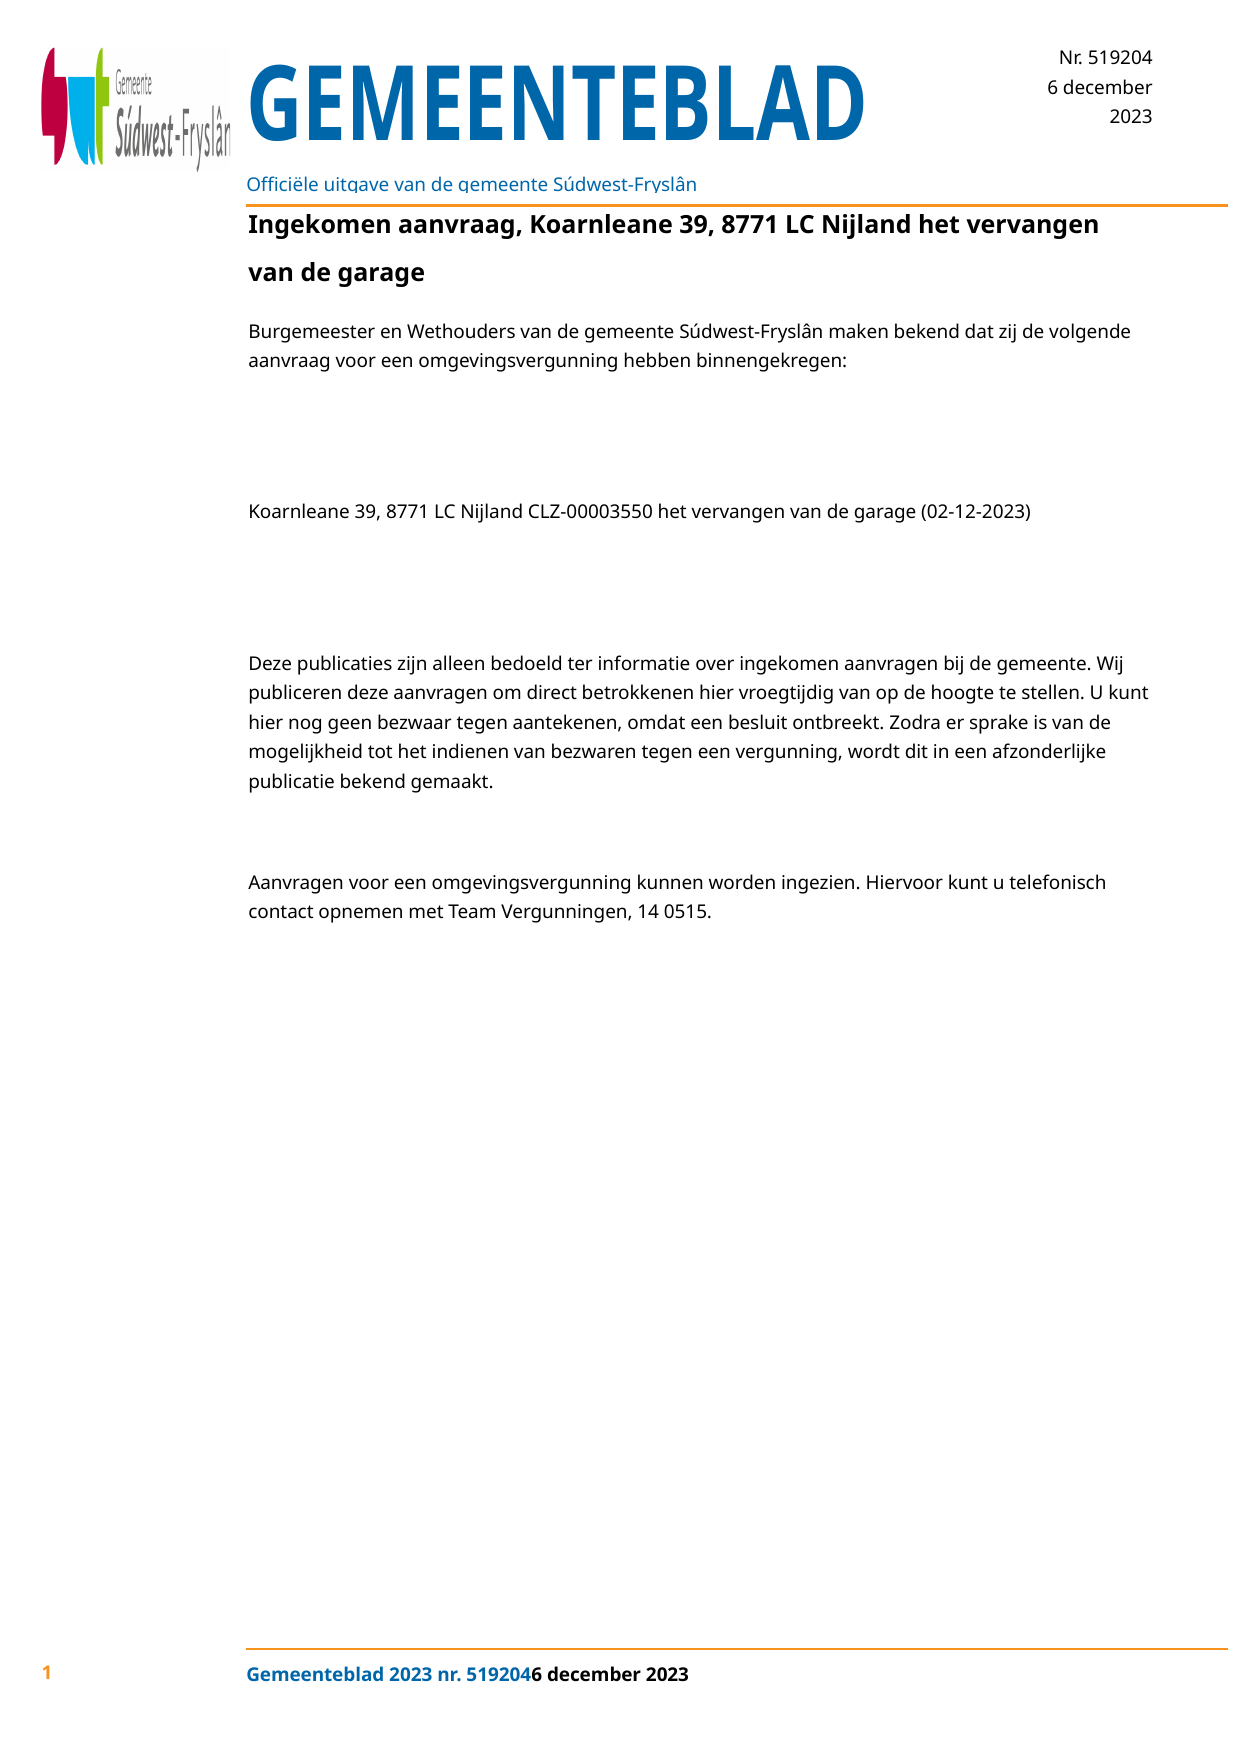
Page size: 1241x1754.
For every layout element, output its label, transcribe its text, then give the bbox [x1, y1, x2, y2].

text Aanvragen voor een omgevingsvergunning kunnen worden ingezien. Hiervoor kunt u telefonisch contact opnemen met Team Vergunningen, 14 0515. [248, 869, 1152, 924]
text Ingekomen aanvraag, Koarnleane 39, 8771 LC Nijland het vervangen van de garage [248, 207, 1152, 288]
picture [41, 47, 231, 172]
text Koarnleane 39, 8771 LC Nijland CLZ-00003550 het vervangen van de garage (02-12-2023) [248, 499, 1152, 524]
text Deze publicaties zijn alleen bedoeld ter informatie over ingekomen aanvragen bij de gemeente. Wij publiceren deze aanvragen om direct betrokkenen hier vroegtijdig van op de hoogte te stellen. U kunt hier nog geen bezwaar tegen aantekenen, omdat een besluit ontbreekt. Zodra er sprake is van de mogelijkheid tot het indienen van bezwaren tegen een vergunning, wordt dit in een afzonderlijke publicatie bekend gemaakt. [248, 650, 1152, 794]
text Burgemeester en Wethouders van de gemeente Súdwest-Fryslân maken bekend dat zij de volgende aanvraag voor een omgevingsvergunning hebben binnengekregen: [248, 318, 1152, 373]
